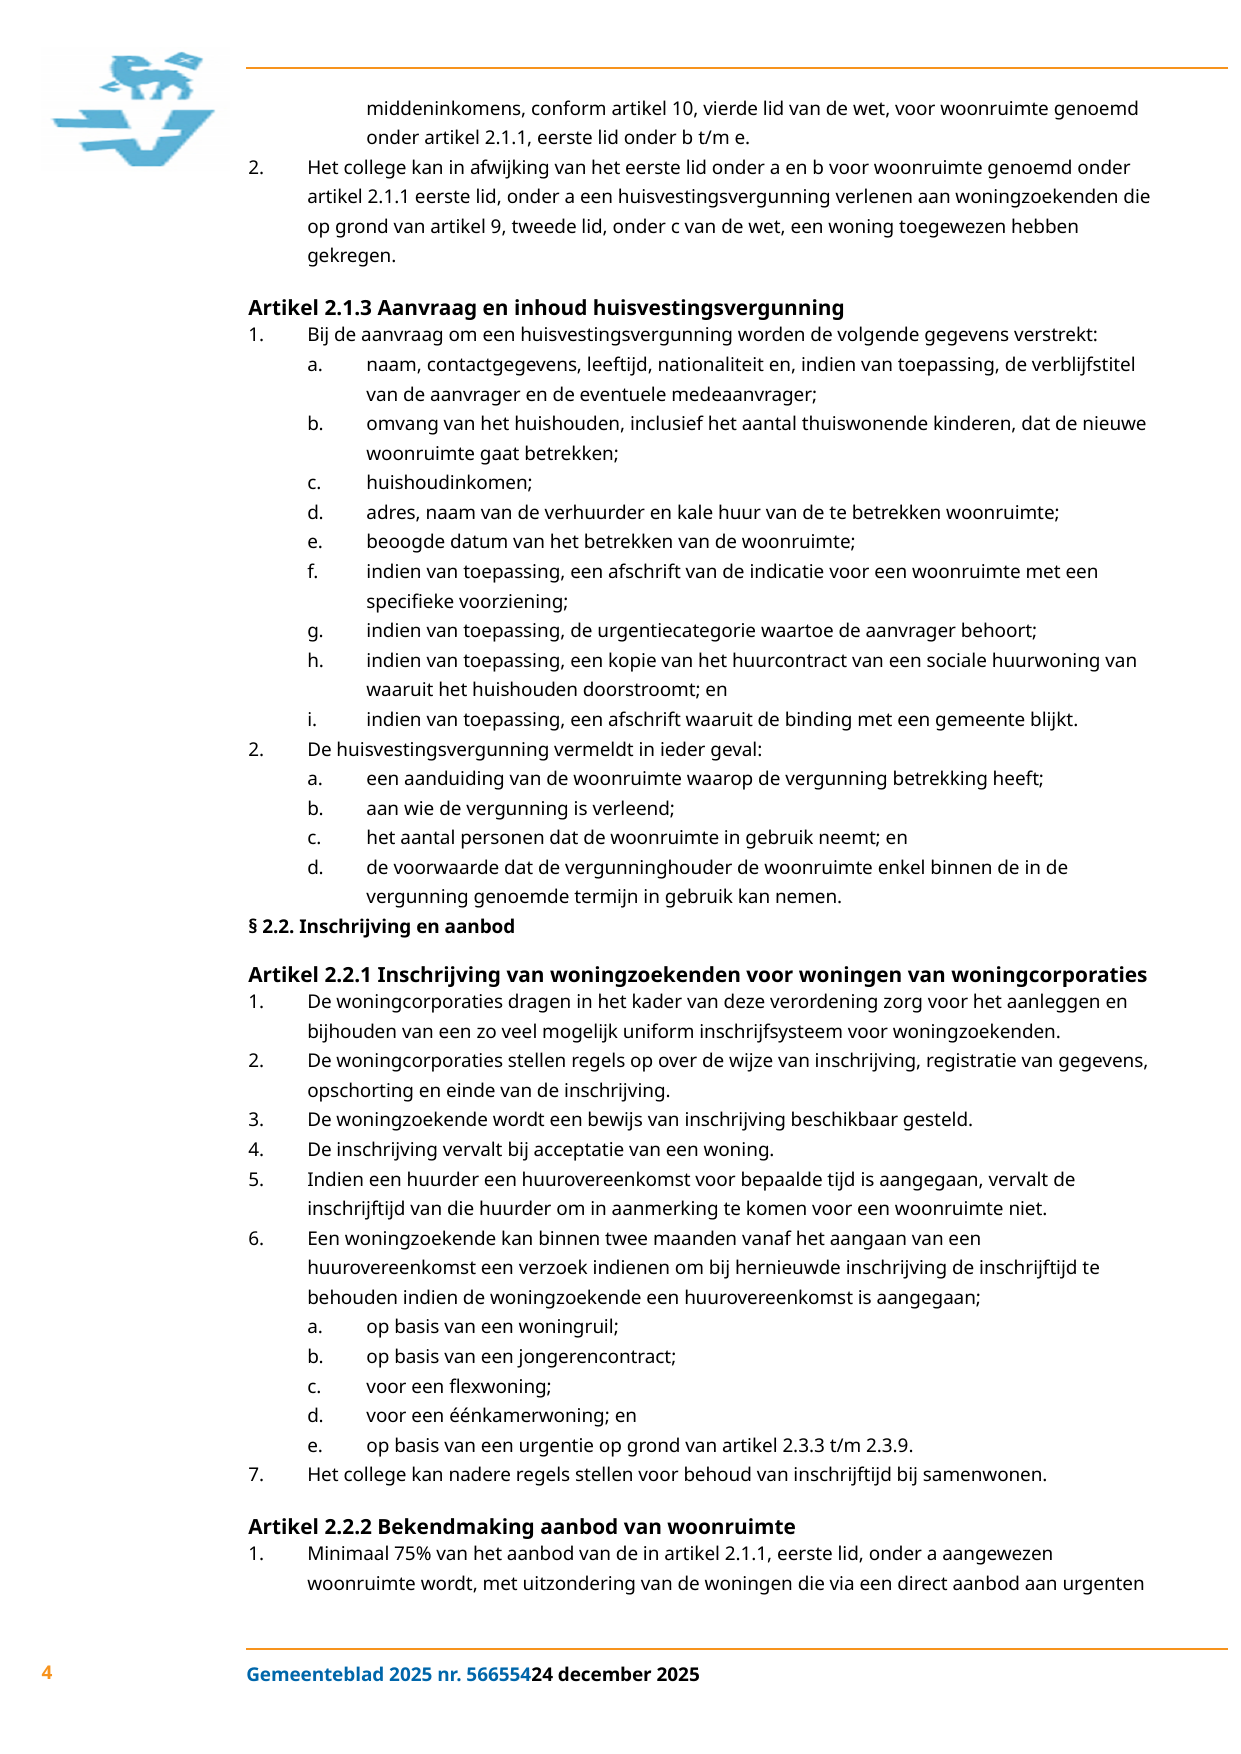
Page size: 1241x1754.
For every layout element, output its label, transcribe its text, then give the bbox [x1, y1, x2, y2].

list adres, naam van de verhuurder en kale huur van de te betrekken woonruimte; [307, 499, 1152, 525]
list Een woningzoekende kan binnen twee maanden vanaf het aangaan van een huurovereenkomst een verzoek indienen om bij hernieuwde inschrijving de inschrijftijd te behouden indien de woningzoekende een huurovereenkomst is aangegaan; [248, 1225, 1152, 1310]
text Artikel 2.2.2 Bekendmaking aanbod van woonruimte [248, 1512, 1152, 1540]
list Minimaal 75% van het aanbod van de in artikel 2.1.1, eerste lid, onder a aangewezen woonruimte wordt, met uitzondering van de woningen die via een direct aanbod aan urgenten [248, 1540, 1152, 1596]
list Bij de aanvraag om een huisvestingsvergunning worden de volgende gegevens verstrekt: [248, 322, 1152, 347]
list op basis van een urgentie op grond van artikel 2.3.3 t/m 2.3.9. [307, 1432, 1152, 1458]
list op basis van een woningruil; [307, 1314, 1152, 1339]
text Artikel 2.1.3 Aanvraag en inhoud huisvestingsvergunning [248, 293, 1152, 322]
list De woningcorporaties dragen in het kader van deze verordening zorg voor het aanleggen en bijhouden van een zo veel mogelijk uniform inschrijfsysteem voor woningzoekenden. [248, 988, 1152, 1043]
list Het college kan nadere regels stellen voor behoud van inschrijftijd bij samenwonen. [248, 1462, 1152, 1487]
list naam, contactgegevens, leeftijd, nationaliteit en, indien van toepassing, de verblijfstitel van de aanvrager en de eventuele medeaanvrager; [307, 351, 1152, 406]
list De woningzoekende wordt een bewijs van inschrijving beschikbaar gesteld. [248, 1107, 1152, 1132]
list indien van toepassing, een afschrift van de indicatie voor een woonruimte met een specifieke voorziening; [307, 558, 1152, 613]
list beoogde datum van het betrekken van de woonruimte; [307, 529, 1152, 554]
list aan wie de vergunning is verleend; [307, 795, 1152, 821]
text Artikel 2.2.1 Inschrijving van woningzoekenden voor woningen van woningcorporaties [248, 960, 1152, 988]
picture [41, 47, 231, 172]
list De woningcorporaties stellen regels op over de wijze van inschrijving, registratie van gegevens, opschorting en einde van de inschrijving. [248, 1047, 1152, 1103]
list De inschrijving vervalt bij acceptatie van een woning. [248, 1136, 1152, 1162]
list indien van toepassing, een afschrift waaruit de binding met een gemeente blijkt. [307, 706, 1152, 732]
text § 2.2. Inschrijving en aanbod [248, 913, 1152, 939]
list voor een flexwoning; [307, 1373, 1152, 1398]
list op basis van een jongerencontract; [307, 1343, 1152, 1369]
list een aanduiding van de woonruimte waarop de vergunning betrekking heeft; [307, 765, 1152, 791]
list het aantal personen dat de woonruimte in gebruik neemt; en [307, 824, 1152, 850]
list De huisvestingsvergunning vermeldt in ieder geval: [248, 736, 1152, 761]
list Het college kan in afwijking van het eerste lid onder a en b voor woonruimte genoemd onder artikel 2.1.1 eerste lid, onder a een huisvestingsvergunning verlenen aan woningzoekenden die op grond van artikel 9, tweede lid, onder c van de wet, een woning toegewezen hebben gekregen. [248, 154, 1152, 268]
list omvang van het huishouden, inclusief het aantal thuiswonende kinderen, dat de nieuwe woonruimte gaat betrekken; [307, 410, 1152, 466]
list indien van toepassing, de urgentiecategorie waartoe de aanvrager behoort; [307, 617, 1152, 643]
list middeninkomens, conform artikel 10, vierde lid van de wet, voor woonruimte genoemd onder artikel 2.1.1, eerste lid onder b t/m e. [307, 95, 1152, 150]
list Indien een huurder een huurovereenkomst voor bepaalde tijd is aangegaan, vervalt de inschrijftijd van die huurder om in aanmerking te komen voor een woonruimte niet. [248, 1166, 1152, 1221]
list indien van toepassing, een kopie van het huurcontract van een sociale huurwoning van waaruit het huishouden doorstroomt; en [307, 647, 1152, 702]
list de voorwaarde dat de vergunninghouder de woonruimte enkel binnen de in de vergunning genoemde termijn in gebruik kan nemen. [307, 854, 1152, 909]
list huishoudinkomen; [307, 469, 1152, 495]
list voor een éénkamerwoning; en [307, 1402, 1152, 1428]
